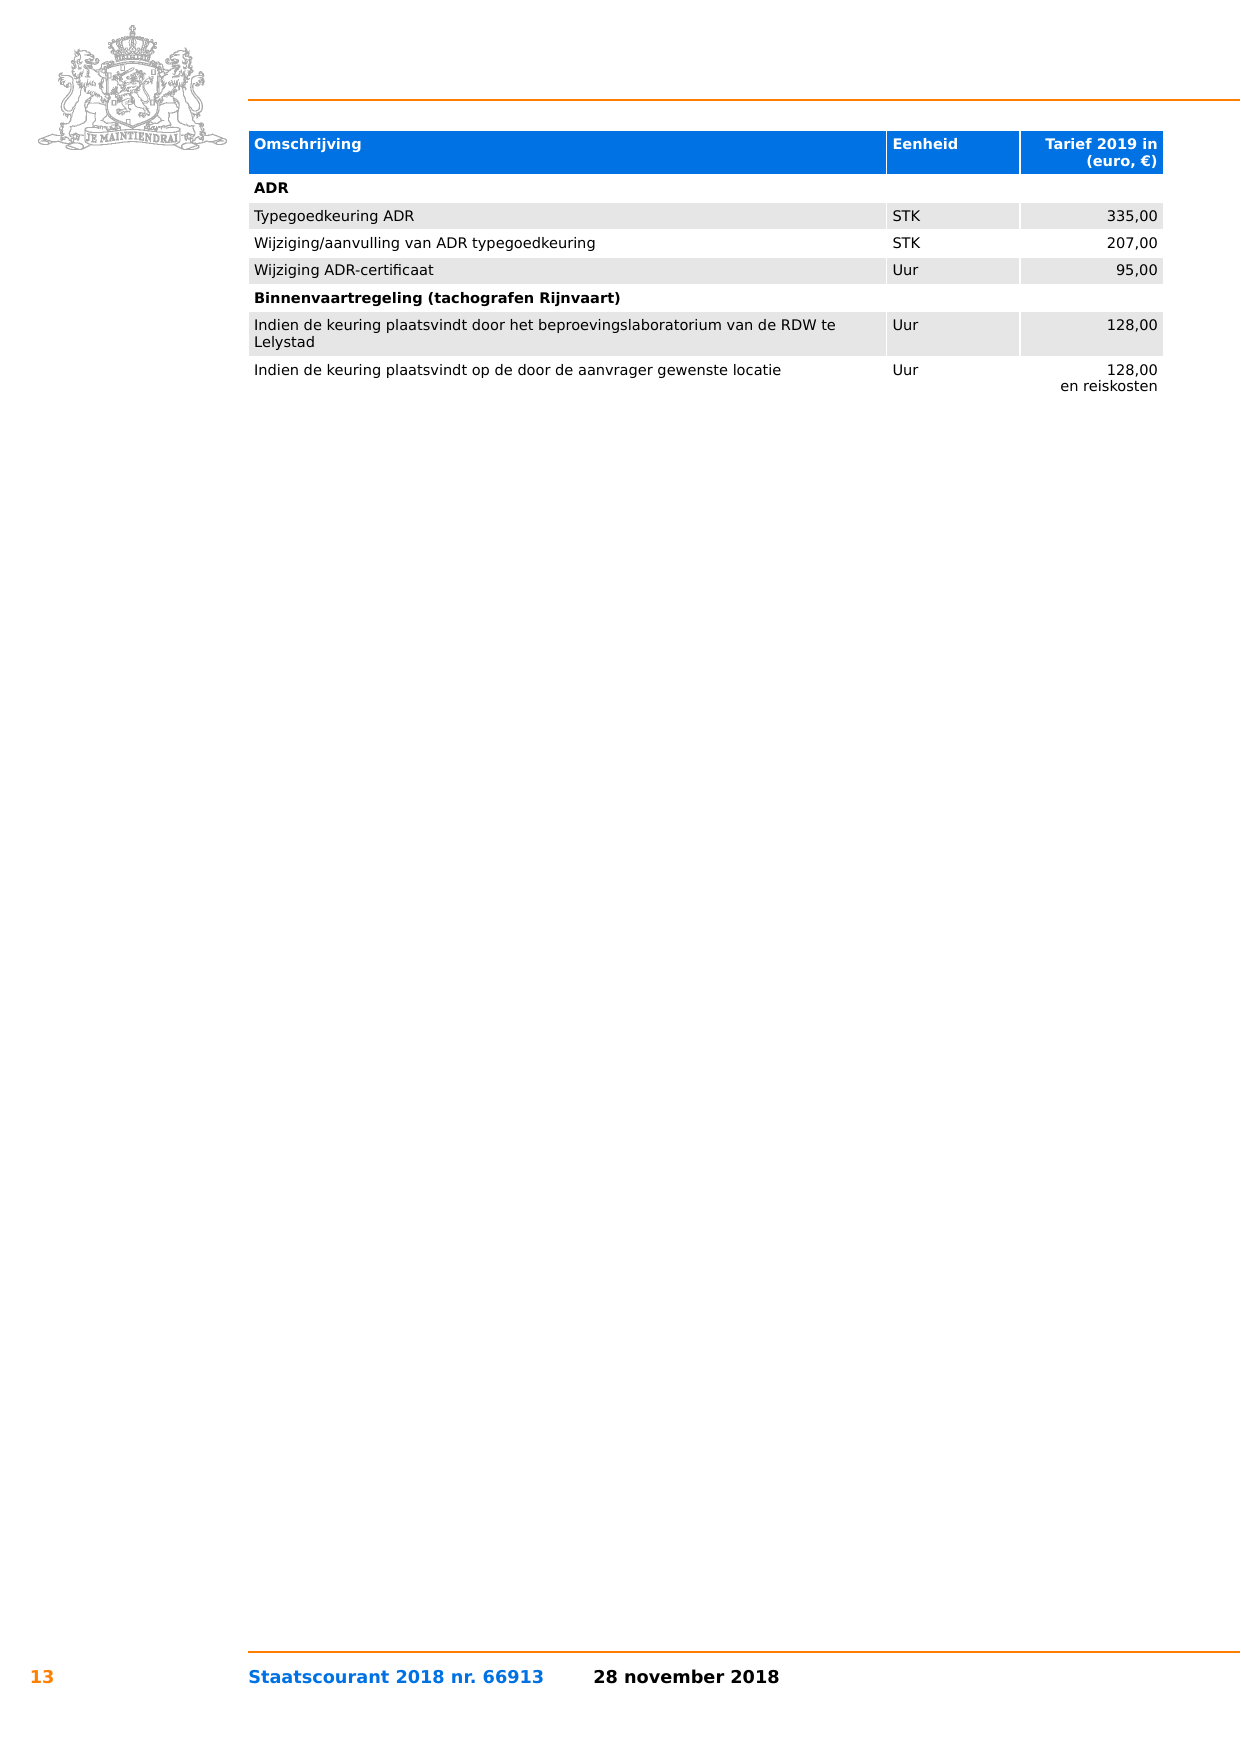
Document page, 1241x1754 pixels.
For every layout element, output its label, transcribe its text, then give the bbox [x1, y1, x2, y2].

table_cell Binnenvaartregeling (tachografen Rijnvaart) [249, 285, 886, 311]
table_cell STK [887, 203, 1019, 229]
table_cell 207,00 [1021, 230, 1163, 256]
picture [38, 25, 227, 150]
table_cell Wijziging/aanvulling van ADR typegoedkeuring [249, 230, 886, 256]
table_cell 128,00 en reiskosten [1021, 357, 1163, 400]
table_cell 95,00 [1021, 258, 1163, 284]
table_header Eenheid [887, 131, 1019, 174]
table_cell Indien de keuring plaatsvindt door het beproevingslaboratorium van de RDW te Lelystad [249, 312, 886, 356]
table_cell Indien de keuring plaatsvindt op de door de aanvrager gewenste locatie [249, 357, 886, 400]
table_cell Typegoedkeuring ADR [249, 203, 886, 229]
table_header Omschrijving [249, 131, 886, 174]
table_cell ADR [249, 175, 886, 202]
table_header Tarief 2019 in (euro, €) [1021, 131, 1163, 174]
table_cell 335,00 [1021, 203, 1163, 229]
table_cell Wijziging ADR-certificaat [249, 258, 886, 284]
table_cell [1021, 175, 1163, 202]
table_cell Uur [887, 258, 1019, 284]
table_cell 128,00 [1021, 312, 1163, 356]
table_cell [887, 175, 1019, 202]
table_cell STK [887, 230, 1019, 256]
table_cell Uur [887, 357, 1019, 400]
table_cell Uur [887, 312, 1019, 356]
table_cell [887, 285, 1019, 311]
table_cell [1021, 285, 1163, 311]
